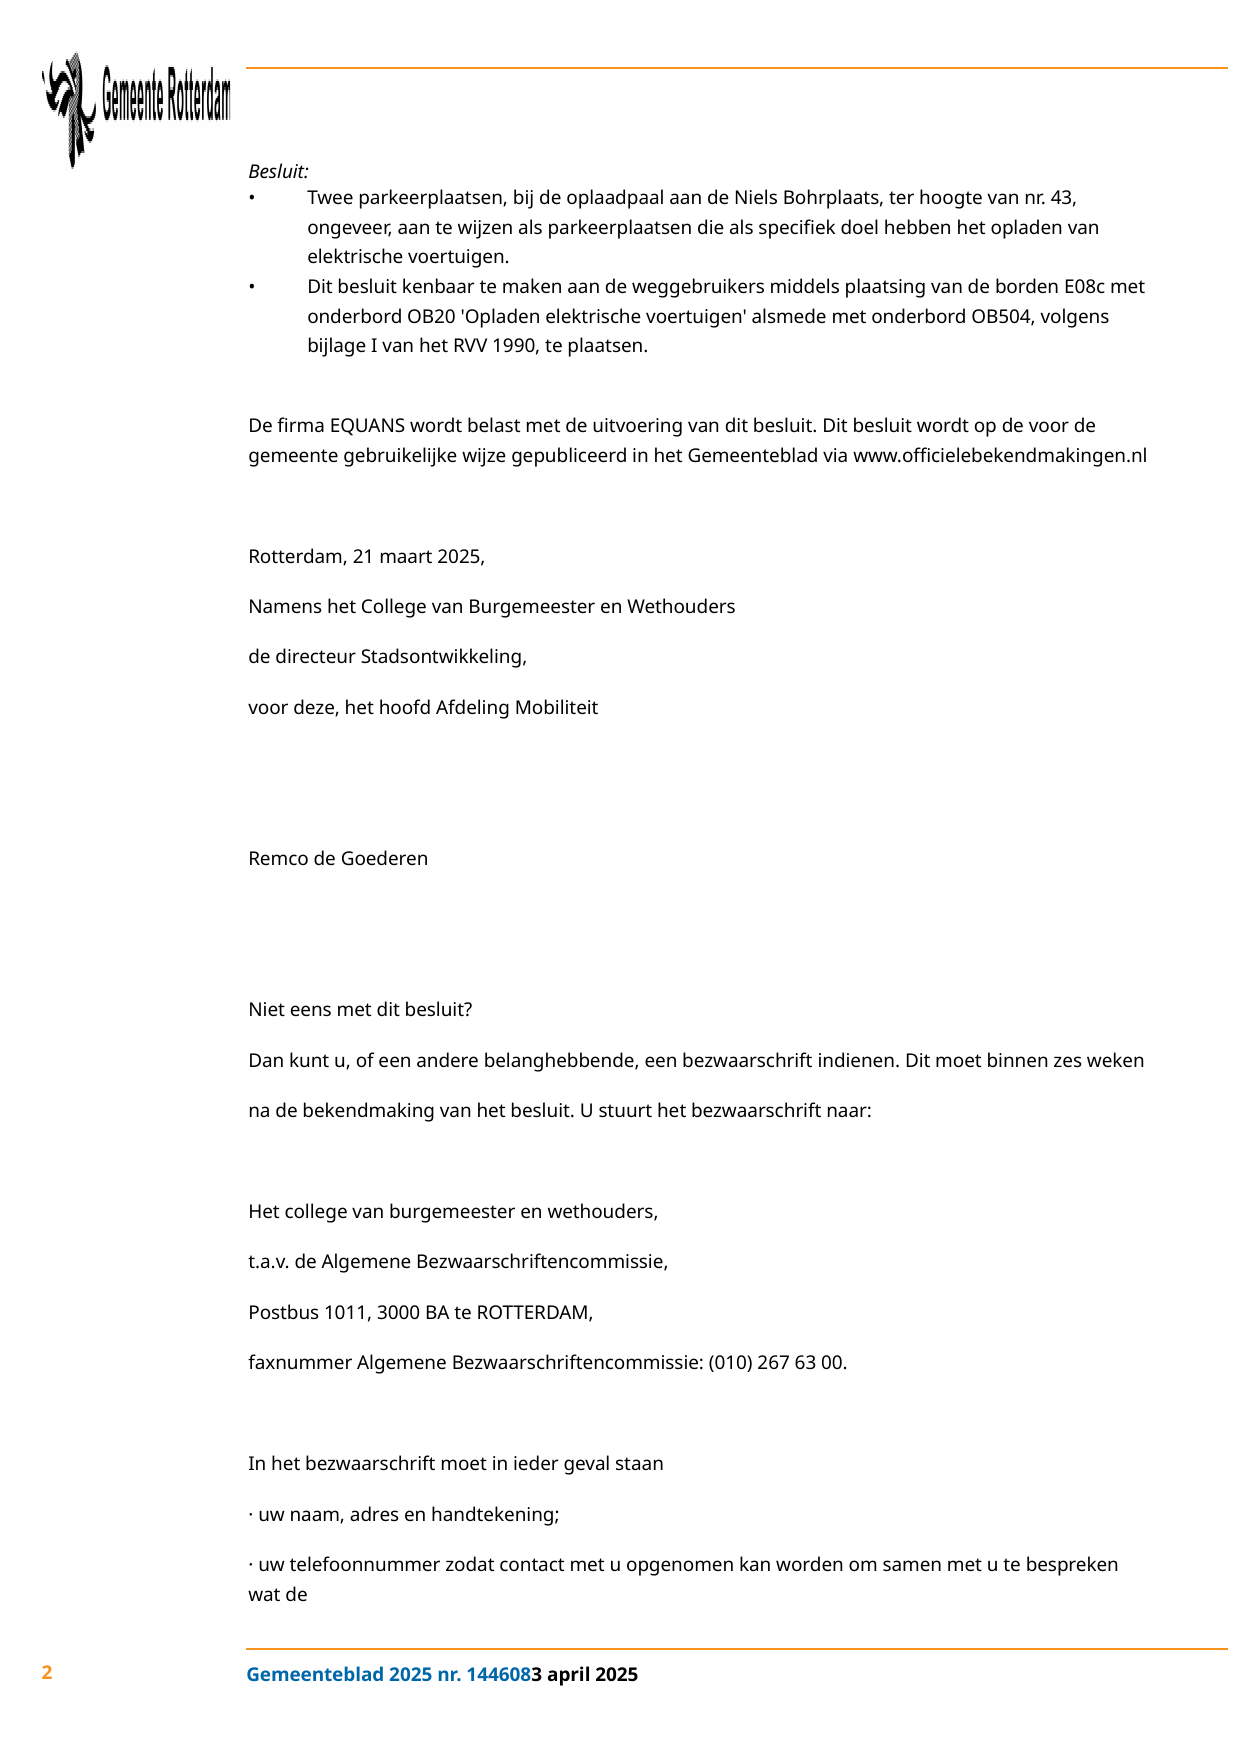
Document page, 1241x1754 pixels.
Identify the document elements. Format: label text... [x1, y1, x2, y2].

text Besluit: [248, 159, 1152, 184]
picture [41, 47, 231, 172]
text Rotterdam, 21 maart 2025, [248, 543, 1152, 568]
text Namens het College van Burgemeester en Wethouders [248, 593, 1152, 619]
text Dan kunt u, of een andere belanghebbende, een bezwaarschrift indienen. Dit moet binnen zes weken [248, 1047, 1152, 1073]
text Niet eens met dit besluit? [248, 997, 1152, 1022]
text na de bekendmaking van het besluit. U stuurt het bezwaarschrift naar: [248, 1097, 1152, 1123]
list Dit besluit kenbaar te maken aan de weggebruikers middels plaatsing van de borden E08c met onderbord OB20 'Opladen elektrische voertuigen' alsmede met onderbord OB504, volgens bijlage I van het RVV 1990, te plaatsen. [248, 273, 1152, 358]
text In het bezwaarschrift moet in ieder geval staan [248, 1450, 1152, 1476]
text Het college van burgemeester en wethouders, [248, 1198, 1152, 1224]
text t.a.v. de Algemene Bezwaarschriftencommissie, [248, 1249, 1152, 1274]
text Remco de Goederen [248, 845, 1152, 871]
text de directeur Stadsontwikkeling, [248, 644, 1152, 669]
text faxnummer Algemene Bezwaarschriftencommissie: (010) 267 63 00. [248, 1349, 1152, 1375]
text De firma EQUANS wordt belast met de uitvoering van dit besluit. Dit besluit wordt op de voor de gemeente gebruikelijke wijze gepubliceerd in het Gemeenteblad via www.officielebekendmakingen.nl [248, 412, 1152, 468]
text · uw naam, adres en handtekening; [248, 1501, 1152, 1526]
text voor deze, het hoofd Afdeling Mobiliteit [248, 694, 1152, 720]
text · uw telefoonnummer zodat contact met u opgenomen kan worden om samen met u te bespreken wat de [248, 1551, 1152, 1606]
text Postbus 1011, 3000 BA te ROTTERDAM, [248, 1299, 1152, 1325]
list Twee parkeerplaatsen, bij de oplaadpaal aan de Niels Bohrplaats, ter hoogte van nr. 43, ongeveer, aan te wijzen als parkeerplaatsen die als specifiek doel hebben het opladen van elektrische voertuigen. [248, 184, 1152, 269]
